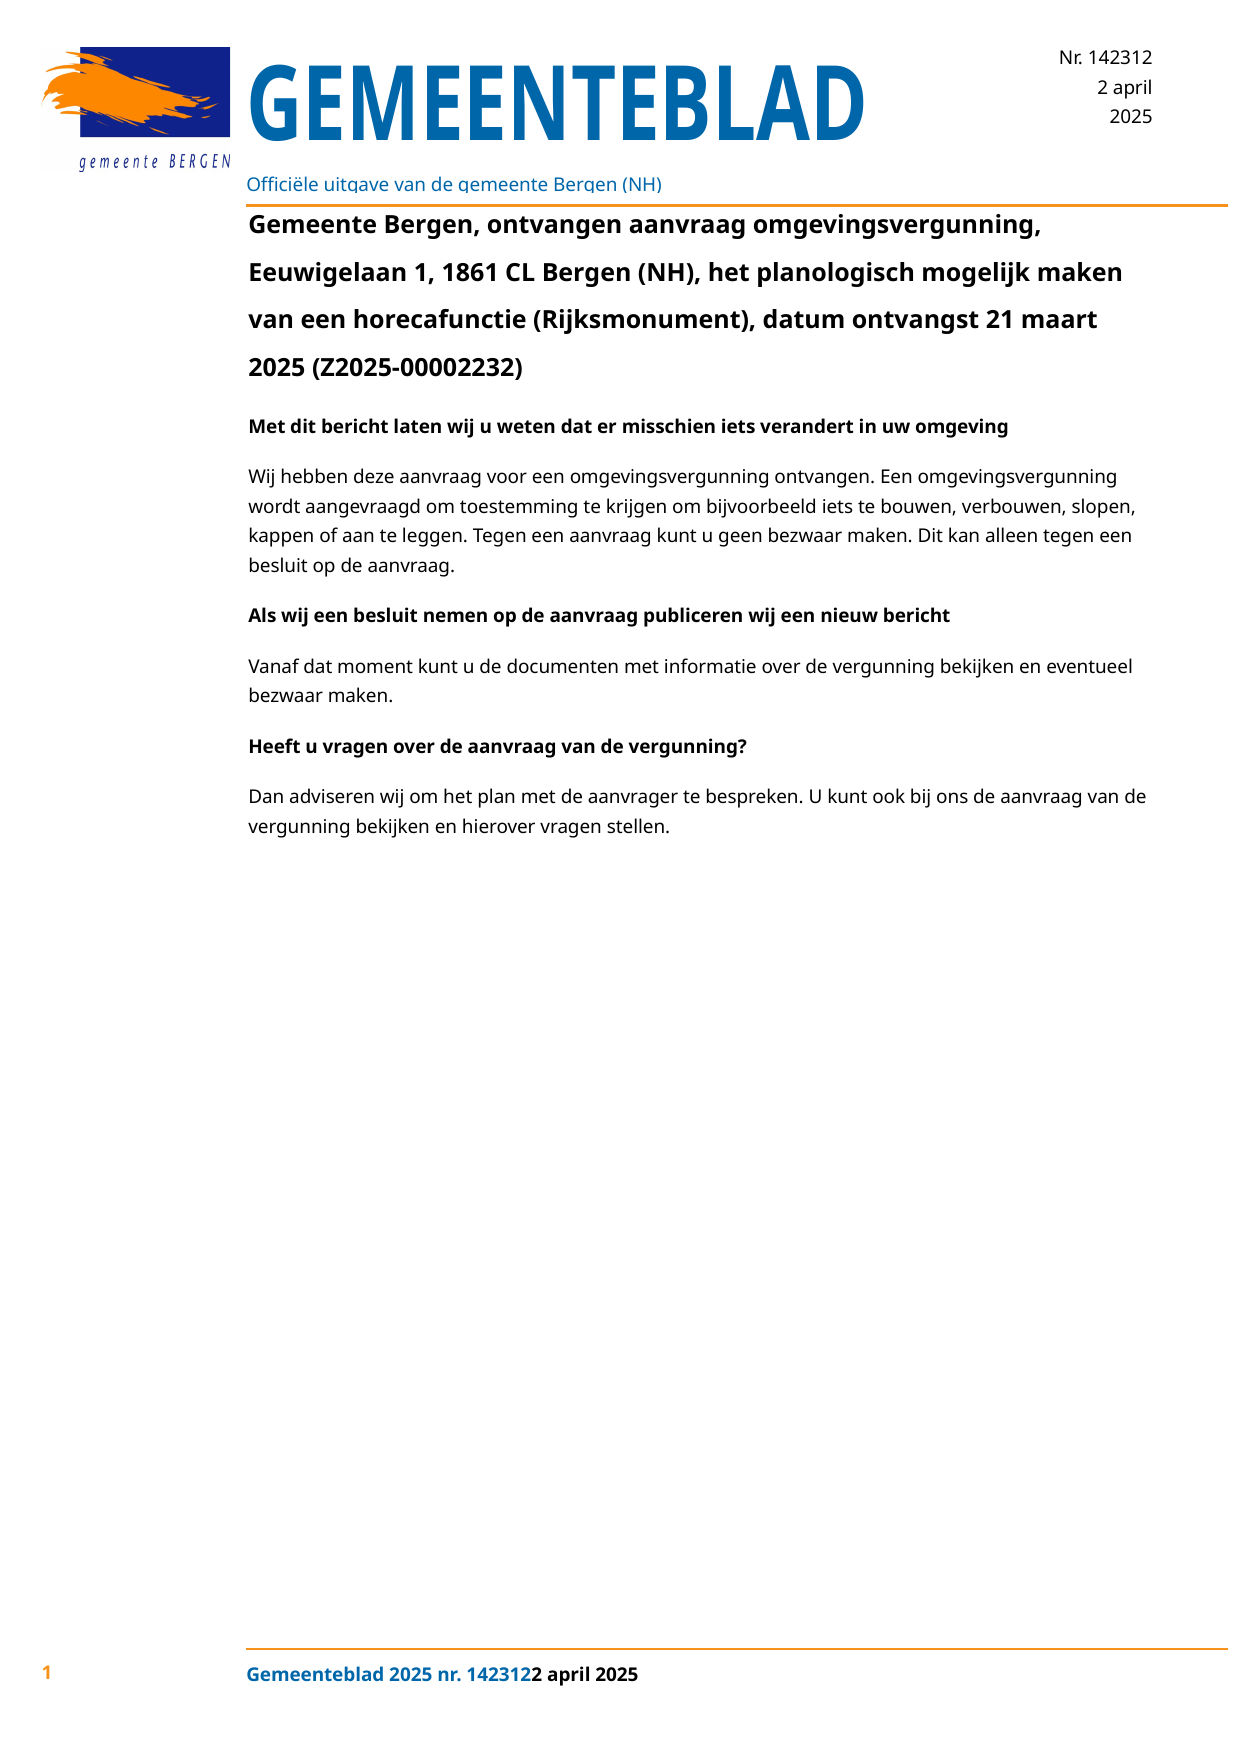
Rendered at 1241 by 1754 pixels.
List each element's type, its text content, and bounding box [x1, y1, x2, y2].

picture [41, 47, 231, 172]
text Dan adviseren wij om het plan met de aanvrager te bespreken. U kunt ook bij ons de aanvraag van de vergunning bekijken en hierover vragen stellen. [248, 783, 1152, 839]
text Heeft u vragen over de aanvraag van de vergunning? [248, 733, 1152, 759]
text Met dit bericht laten wij u weten dat er misschien iets verandert in uw omgeving [248, 413, 1152, 439]
text Gemeente Bergen, ontvangen aanvraag omgevingsvergunning, Eeuwigelaan 1, 1861 CL Bergen (NH), het planologisch mogelijk maken van een horecafunctie (Rijksmonument), datum ontvangst 21 maart 2025 (Z2025-00002232) [248, 207, 1152, 384]
text Wij hebben deze aanvraag voor een omgevingsvergunning ontvangen. Een omgevingsvergunning wordt aangevraagd om toestemming te krijgen om bijvoorbeeld iets te bouwen, verbouwen, slopen, kappen of aan te leggen. Tegen een aanvraag kunt u geen bezwaar maken. Dit kan alleen tegen een besluit op de aanvraag. [248, 463, 1152, 578]
text Vanaf dat moment kunt u de documenten met informatie over de vergunning bekijken en eventueel bezwaar maken. [248, 653, 1152, 708]
text Als wij een besluit nemen op de aanvraag publiceren wij een nieuw bericht [248, 603, 1152, 628]
